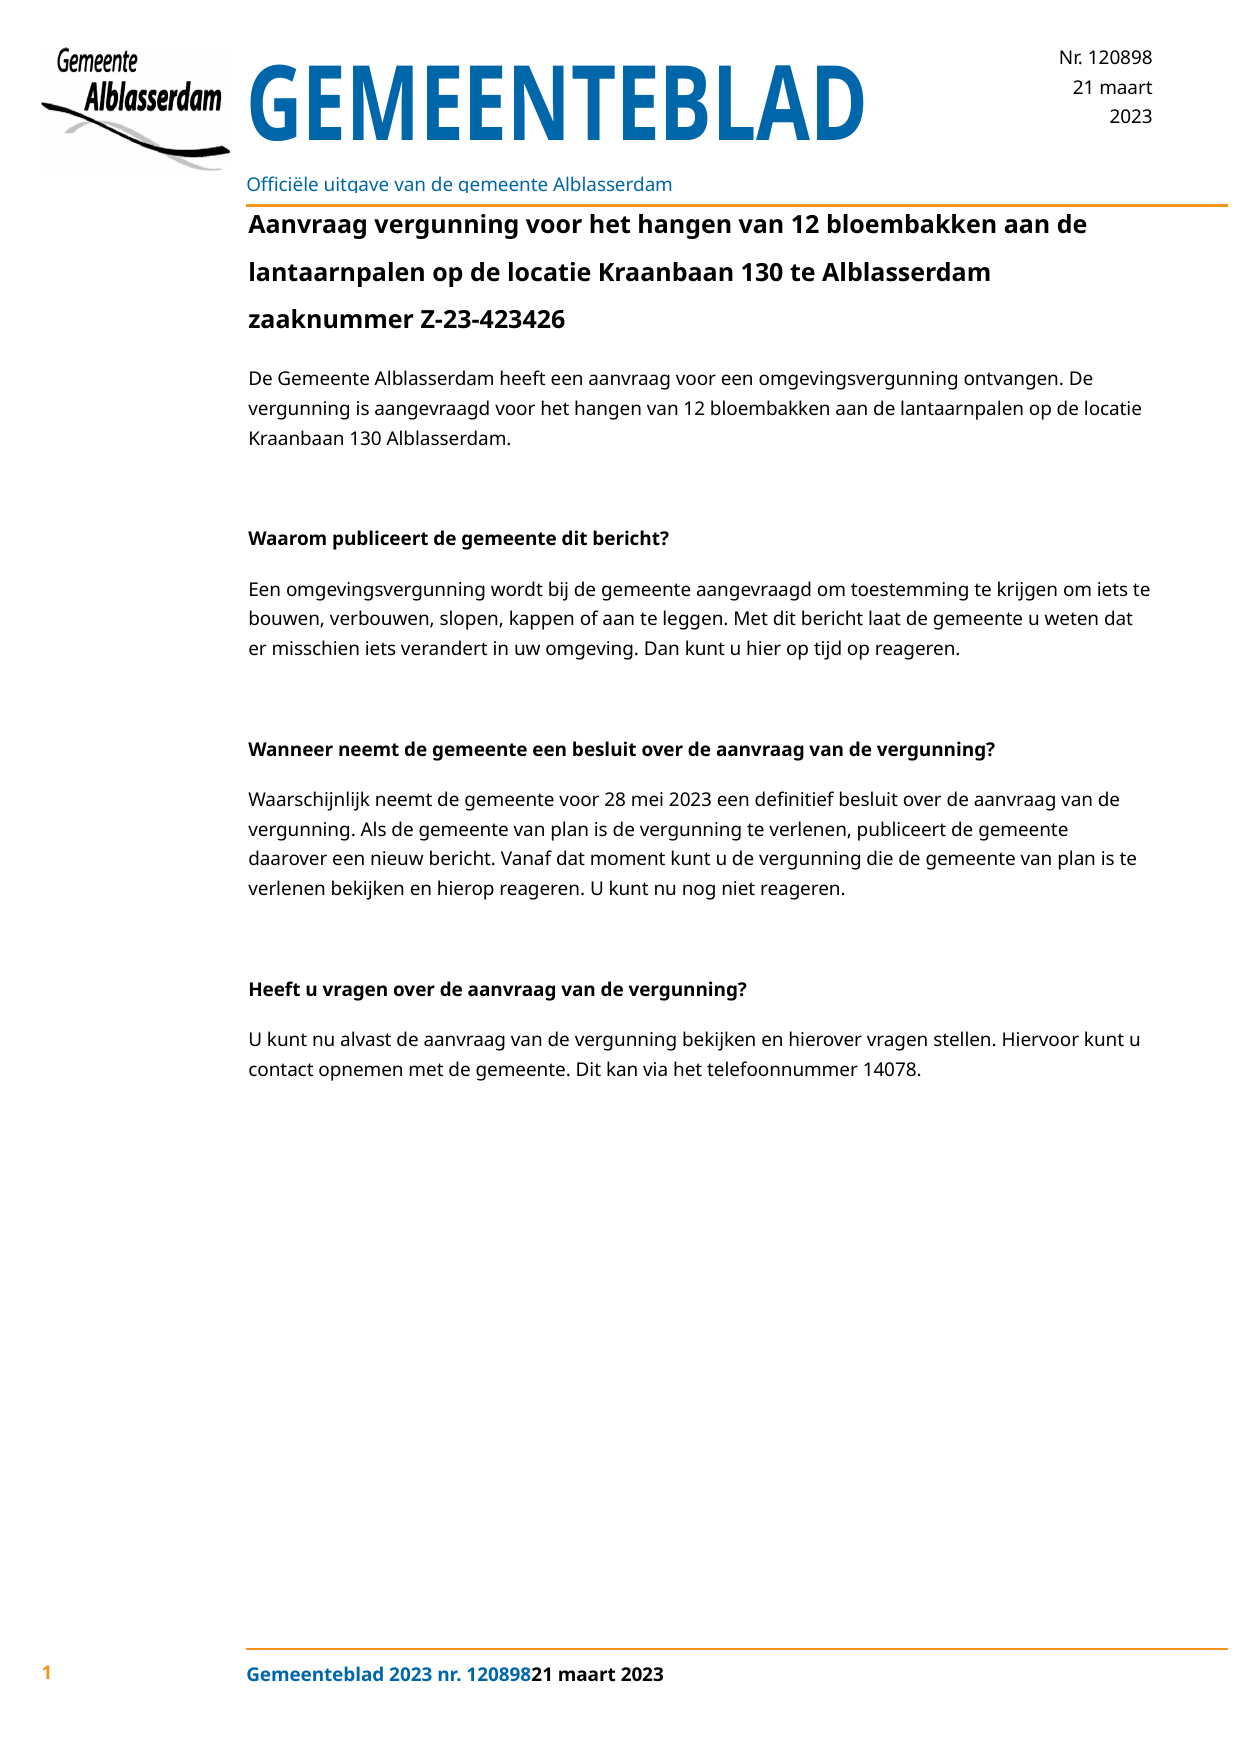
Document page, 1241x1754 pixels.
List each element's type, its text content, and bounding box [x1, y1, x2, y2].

text Waarom publiceert de gemeente dit bericht? [248, 526, 1152, 551]
text Aanvraag vergunning voor het hangen van 12 bloembakken aan de lantaarnpalen op de locatie Kraanbaan 130 te Alblasserdam zaaknummer Z-23-423426 [248, 207, 1152, 336]
text Een omgevingsvergunning wordt bij de gemeente aangevraagd om toestemming te krijgen om iets te bouwen, verbouwen, slopen, kappen of aan te leggen. Met dit bericht laat de gemeente u weten dat er misschien iets verandert in uw omgeving. Dan kunt u hier op tijd op reageren. [248, 576, 1152, 661]
text Waarschijnlijk neemt de gemeente voor 28 mei 2023 een definitief besluit over de aanvraag van de vergunning. Als de gemeente van plan is de vergunning te verlenen, publiceert de gemeente daarover een nieuw bericht. Vanaf dat moment kunt u de vergunning die de gemeente van plan is te verlenen bekijken en hierop reageren. U kunt nu nog niet reageren. [248, 786, 1152, 901]
text Heeft u vragen over de aanvraag van de vergunning? [248, 976, 1152, 1002]
text U kunt nu alvast de aanvraag van de vergunning bekijken en hierover vragen stellen. Hiervoor kunt u contact opnemen met de gemeente. Dit kan via het telefoonnummer 14078. [248, 1026, 1152, 1082]
text De Gemeente Alblasserdam heeft een aanvraag voor een omgevingsvergunning ontvangen. De vergunning is aangevraagd voor het hangen van 12 bloembakken aan de lantaarnpalen op de locatie Kraanbaan 130 Alblasserdam. [248, 366, 1152, 450]
picture [41, 47, 231, 172]
text Wanneer neemt de gemeente een besluit over de aanvraag van de vergunning? [248, 736, 1152, 762]
